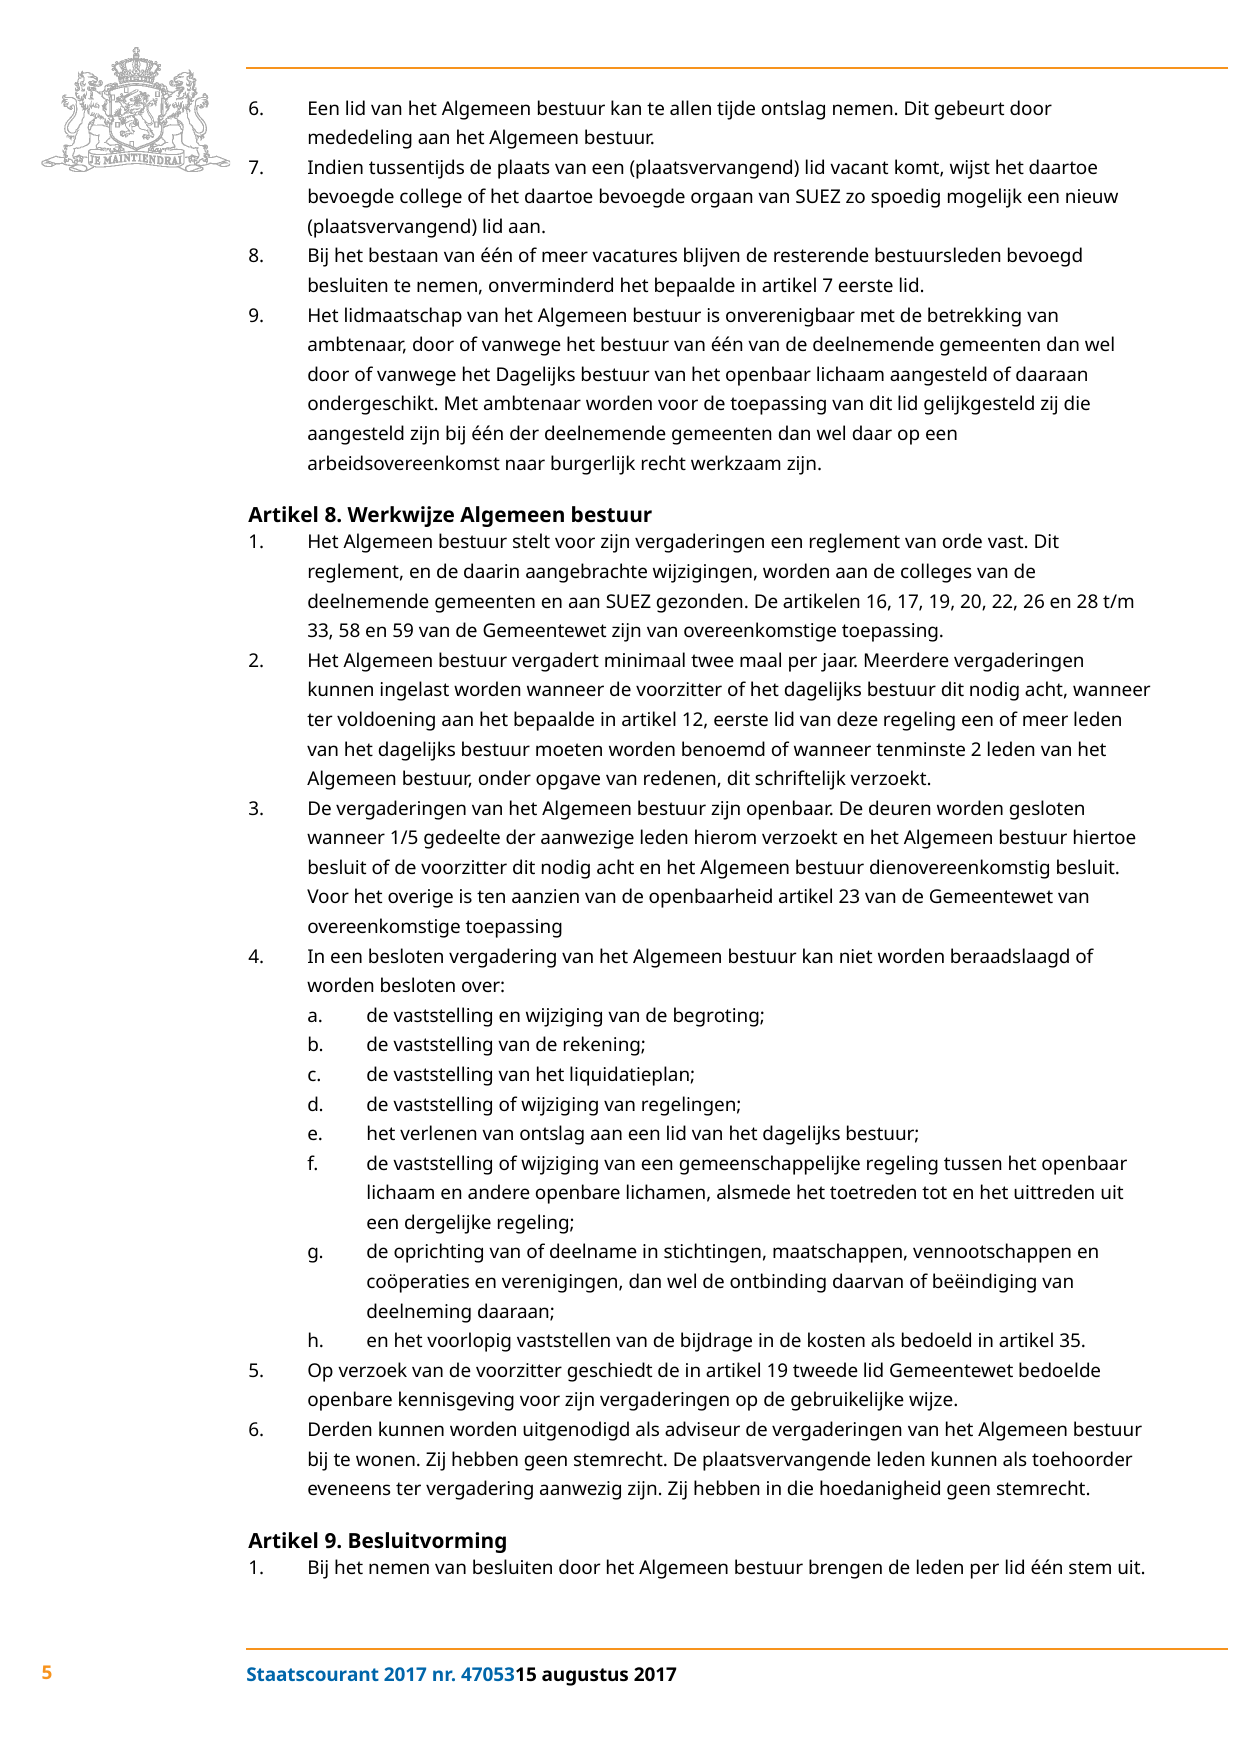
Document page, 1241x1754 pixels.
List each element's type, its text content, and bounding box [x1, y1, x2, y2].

list de vaststelling van het liquidatieplan; [307, 1061, 1152, 1087]
list Op verzoek van de voorzitter geschiedt de in artikel 19 tweede lid Gemeentewet bedoelde openbare kennisgeving voor zijn vergaderingen op de gebruikelijke wijze. [248, 1357, 1152, 1412]
list Derden kunnen worden uitgenodigd als adviseur de vergaderingen van het Algemeen bestuur bij te wonen. Zij hebben geen stemrecht. De plaatsvervangende leden kunnen als toehoorder eveneens ter vergadering aanwezig zijn. Zij hebben in die hoedanigheid geen stemrecht. [248, 1416, 1152, 1501]
list het verlenen van ontslag aan een lid van het dagelijks bestuur; [307, 1120, 1152, 1146]
list de vaststelling of wijziging van regelingen; [307, 1091, 1152, 1116]
list Een lid van het Algemeen bestuur kan te allen tijde ontslag nemen. Dit gebeurt door mededeling aan het Algemeen bestuur. [248, 95, 1152, 150]
list de vaststelling van de rekening; [307, 1032, 1152, 1057]
picture [41, 47, 231, 172]
list Het lidmaatschap van het Algemeen bestuur is onverenigbaar met de betrekking van ambtenaar, door of vanwege het bestuur van één van de deelnemende gemeenten dan wel door of vanwege het Dagelijks bestuur van het openbaar lichaam aangesteld of daaraan ondergeschikt. Met ambtenaar worden voor de toepassing van dit lid gelijkgesteld zij die aangesteld zijn bij één der deelnemende gemeenten dan wel daar op een arbeidsovereenkomst naar burgerlijk recht werkzaam zijn. [248, 302, 1152, 476]
list de oprichting van of deelname in stichtingen, maatschappen, vennootschappen en coöperaties en verenigingen, dan wel de ontbinding daarvan of beëindiging van deelneming daaraan; [307, 1239, 1152, 1323]
list In een besloten vergadering van het Algemeen bestuur kan niet worden beraadslaagd of worden besloten over: [248, 943, 1152, 998]
list de vaststelling of wijziging van een gemeenschappelijke regeling tussen het openbaar lichaam en andere openbare lichamen, alsmede het toetreden tot en het uittreden uit een dergelijke regeling; [307, 1150, 1152, 1235]
list Het Algemeen bestuur vergadert minimaal twee maal per jaar. Meerdere vergaderingen kunnen ingelast worden wanneer de voorzitter of het dagelijks bestuur dit nodig acht, wanneer ter voldoening aan het bepaalde in artikel 12, eerste lid van deze regeling een of meer leden van het dagelijks bestuur moeten worden benoemd of wanneer tenminste 2 leden van het Algemeen bestuur, onder opgave van redenen, dit schriftelijk verzoekt. [248, 647, 1152, 791]
text Artikel 8. Werkwijze Algemeen bestuur [248, 500, 1152, 529]
list De vergaderingen van het Algemeen bestuur zijn openbaar. De deuren worden gesloten wanneer 1/5 gedeelte der aanwezige leden hierom verzoekt en het Algemeen bestuur hiertoe besluit of de voorzitter dit nodig acht en het Algemeen bestuur dienovereenkomstig besluit. Voor het overige is ten aanzien van de openbaarheid artikel 23 van de Gemeentewet van overeenkomstige toepassing [248, 795, 1152, 939]
list de vaststelling en wijziging van de begroting; [307, 1002, 1152, 1028]
text Artikel 9. Besluitvorming [248, 1526, 1152, 1554]
list Bij het bestaan van één of meer vacatures blijven de resterende bestuursleden bevoegd besluiten te nemen, onverminderd het bepaalde in artikel 7 eerste lid. [248, 243, 1152, 298]
list Indien tussentijds de plaats van een (plaatsvervangend) lid vacant komt, wijst het daartoe bevoegde college of het daartoe bevoegde orgaan van SUEZ zo spoedig mogelijk een nieuw (plaatsvervangend) lid aan. [248, 154, 1152, 239]
list Het Algemeen bestuur stelt voor zijn vergaderingen een reglement van orde vast. Dit reglement, en de daarin aangebrachte wijzigingen, worden aan de colleges van de deelnemende gemeenten en aan SUEZ gezonden. De artikelen 16, 17, 19, 20, 22, 26 en 28 t/m 33, 58 en 59 van de Gemeentewet zijn van overeenkomstige toepassing. [248, 529, 1152, 643]
list Bij het nemen van besluiten door het Algemeen bestuur brengen de leden per lid één stem uit. [248, 1554, 1152, 1580]
list en het voorlopig vaststellen van de bijdrage in de kosten als bedoeld in artikel 35. [307, 1327, 1152, 1353]
